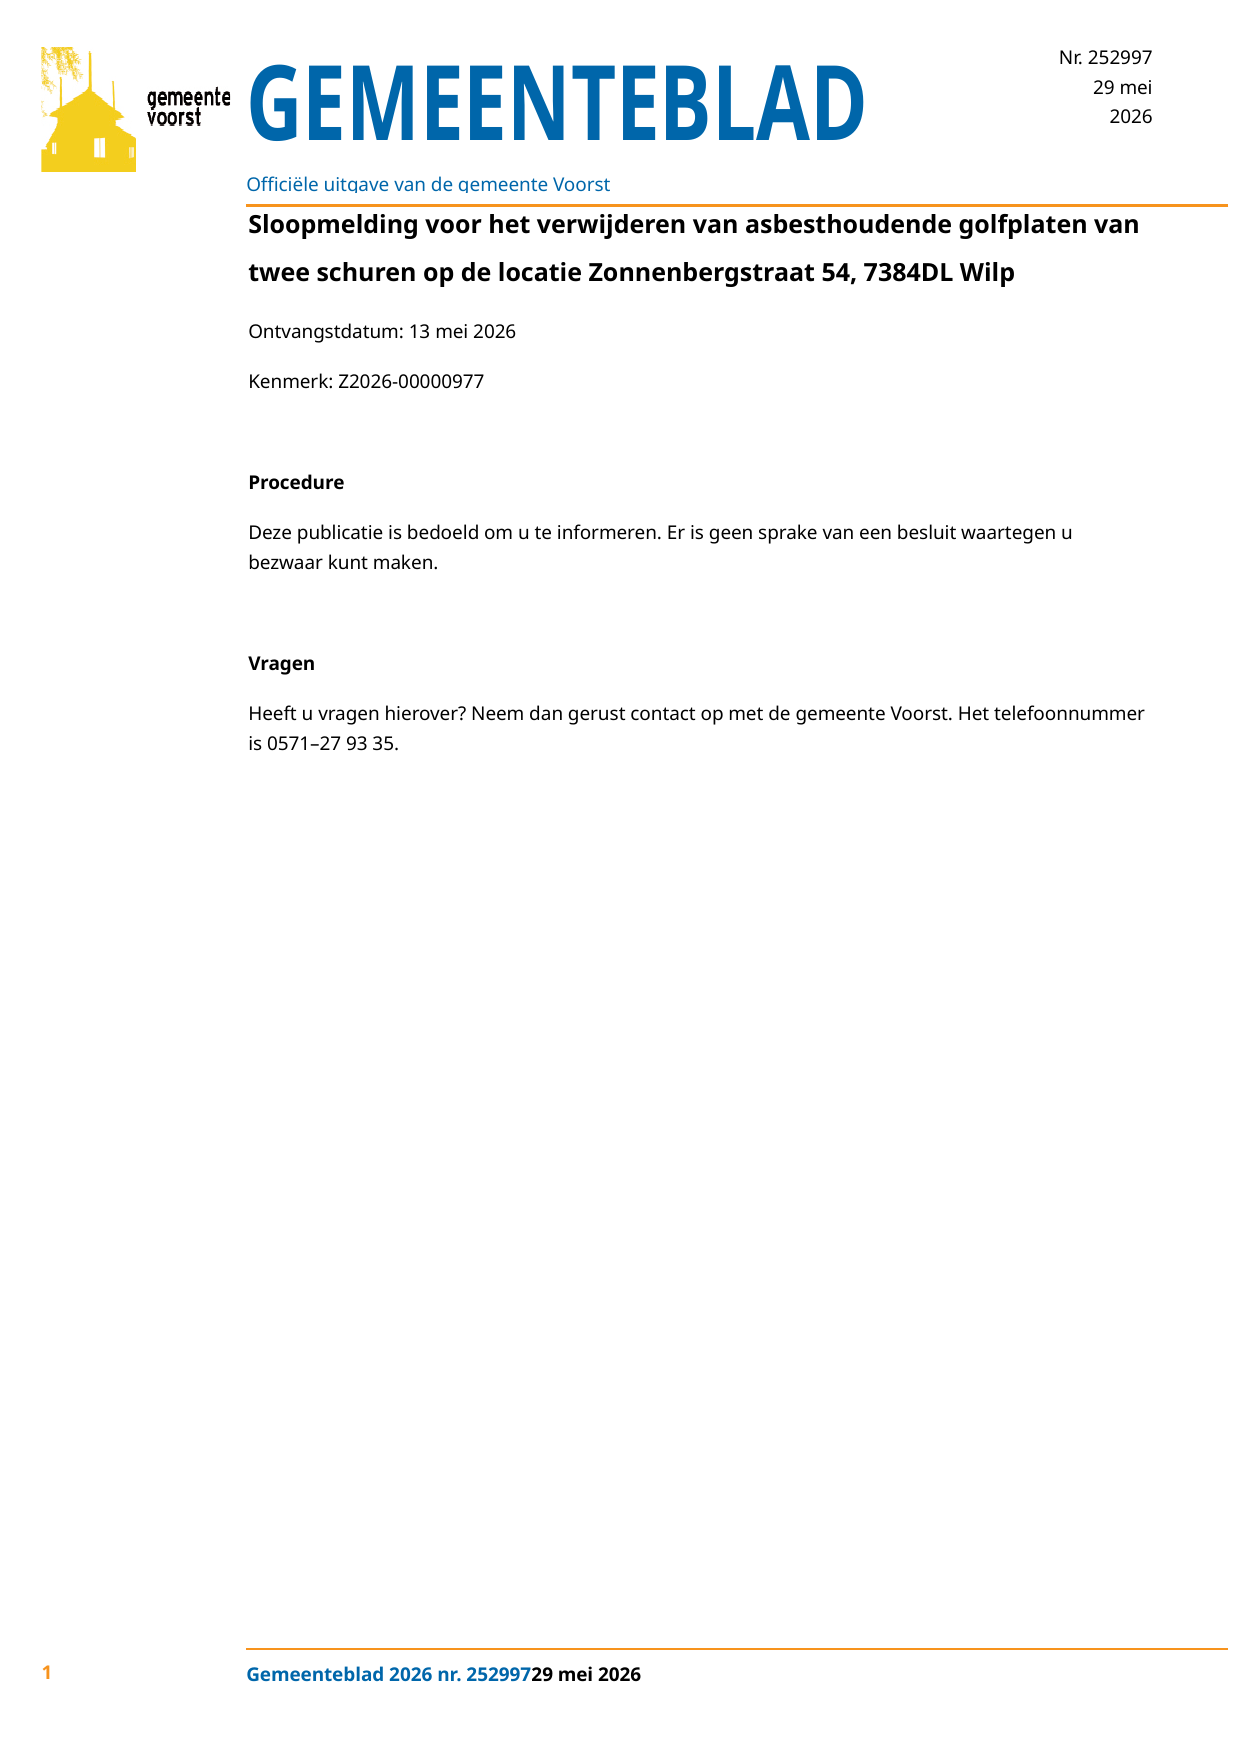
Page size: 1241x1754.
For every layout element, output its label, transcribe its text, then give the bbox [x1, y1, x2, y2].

text Deze publicatie is bedoeld om u te informeren. Er is geen sprake van een besluit waartegen u bezwaar kunt maken. [248, 519, 1152, 575]
text Ontvangstdatum: 13 mei 2026 [248, 318, 1152, 344]
text Heeft u vragen hierover? Neem dan gerust contact op met de gemeente Voorst. Het telefoonnummer is 0571–27 93 35. [248, 700, 1152, 756]
text Sloopmelding voor het verwijderen van asbesthoudende golfplaten van twee schuren op de locatie Zonnenbergstraat 54, 7384DL Wilp [248, 207, 1152, 288]
text Kenmerk: Z2026-00000977 [248, 368, 1152, 394]
text Vragen [248, 650, 1152, 676]
picture [41, 47, 231, 172]
text Procedure [248, 469, 1152, 495]
